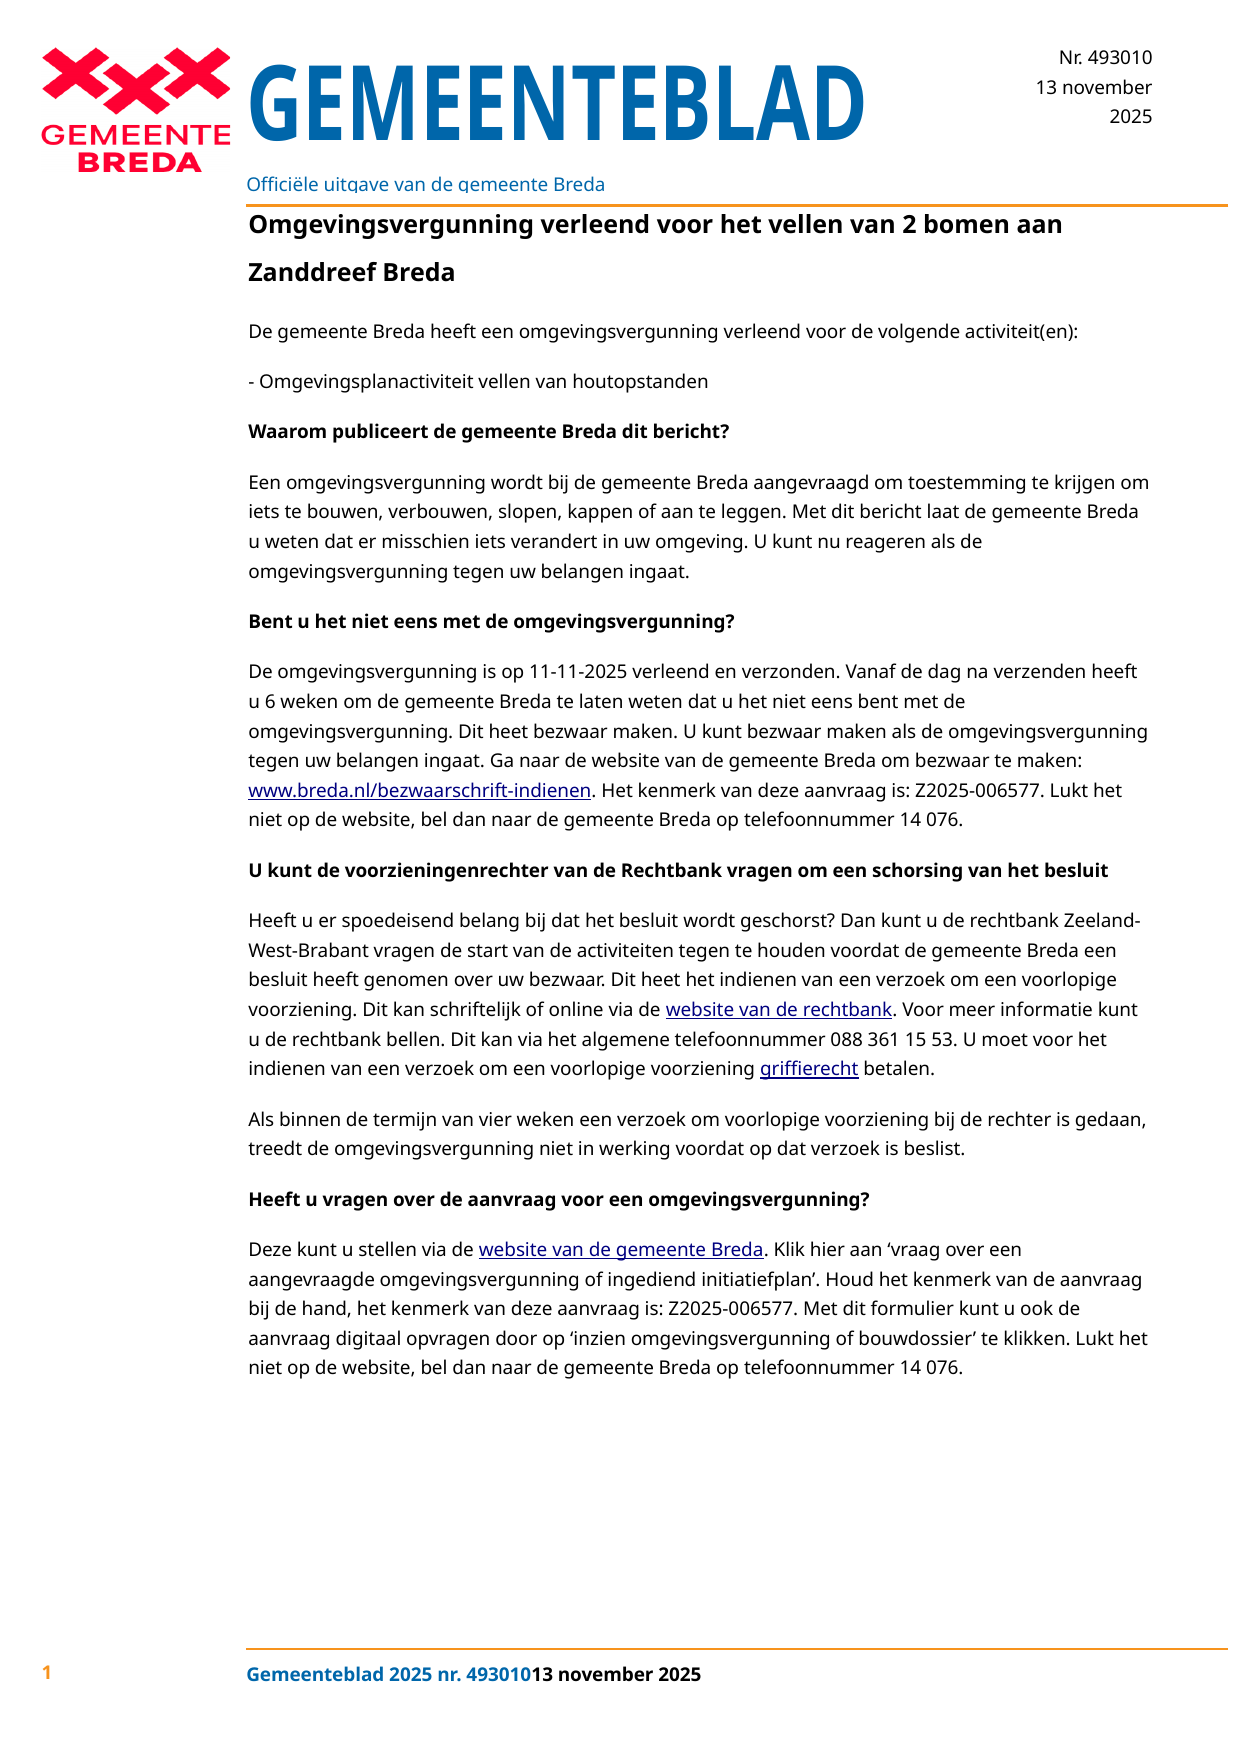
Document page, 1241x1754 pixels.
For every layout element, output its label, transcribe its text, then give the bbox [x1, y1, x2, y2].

text Bent u het niet eens met de omgevingsvergunning? [248, 608, 1152, 634]
text Heeft u vragen over de aanvraag voor een omgevingsvergunning? [248, 1186, 1152, 1212]
text Omgevingsvergunning verleend voor het vellen van 2 bomen aan Zanddreef Breda [248, 207, 1152, 288]
text Deze kunt u stellen via de website van de gemeente Breda. Klik hier aan ‘vraag over een aangevraagde omgevingsvergunning of ingediend initiatiefplan’. Houd het kenmerk van de aanvraag bij de hand, het kenmerk van deze aanvraag is: Z2025-006577. Met dit formulier kunt u ook de aanvraag digitaal opvragen door op ‘inzien omgevingsvergunning of bouwdossier’ te klikken. Lukt het niet op de website, bel dan naar de gemeente Breda op telefoonnummer 14 076. [248, 1236, 1152, 1380]
text De omgevingsvergunning is op 11-11-2025 verleend en verzonden. Vanaf de dag na verzenden heeft u 6 weken om de gemeente Breda te laten weten dat u het niet eens bent met de omgevingsvergunning. Dit heet bezwaar maken. U kunt bezwaar maken als de omgevingsvergunning tegen uw belangen ingaat. Ga naar de website van de gemeente Breda om bezwaar te maken: www.breda.nl/bezwaarschrift-indienen. Het kenmerk van deze aanvraag is: Z2025-006577. Lukt het niet op de website, bel dan naar de gemeente Breda op telefoonnummer 14 076. [248, 659, 1152, 832]
text - Omgevingsplanactiviteit vellen van houtopstanden [248, 368, 1152, 394]
text Heeft u er spoedeisend belang bij dat het besluit wordt geschorst? Dan kunt u de rechtbank Zeeland-West-Brabant vragen de start van de activiteiten tegen te houden voordat de gemeente Breda een besluit heeft genomen over uw bezwaar. Dit heet het indienen van een verzoek om een voorlopige voorziening. Dit kan schriftelijk of online via de website van de rechtbank. Voor meer informatie kunt u de rechtbank bellen. Dit kan via het algemene telefoonnummer 088 361 15 53. U moet voor het indienen van een verzoek om een voorlopige voorziening griffierecht betalen. [248, 907, 1152, 1081]
text U kunt de voorzieningenrechter van de Rechtbank vragen om een schorsing van het besluit [248, 857, 1152, 883]
text Als binnen de termijn van vier weken een verzoek om voorlopige voorziening bij de rechter is gedaan, treedt de omgevingsvergunning niet in werking voordat op dat verzoek is beslist. [248, 1106, 1152, 1161]
text De gemeente Breda heeft een omgevingsvergunning verleend voor de volgende activiteit(en): [248, 318, 1152, 344]
text Een omgevingsvergunning wordt bij de gemeente Breda aangevraagd om toestemming te krijgen om iets te bouwen, verbouwen, slopen, kappen of aan te leggen. Met dit bericht laat de gemeente Breda u weten dat er misschien iets verandert in uw omgeving. U kunt nu reageren als de omgevingsvergunning tegen uw belangen ingaat. [248, 469, 1152, 584]
text Waarom publiceert de gemeente Breda dit bericht? [248, 419, 1152, 444]
picture [41, 47, 231, 172]
